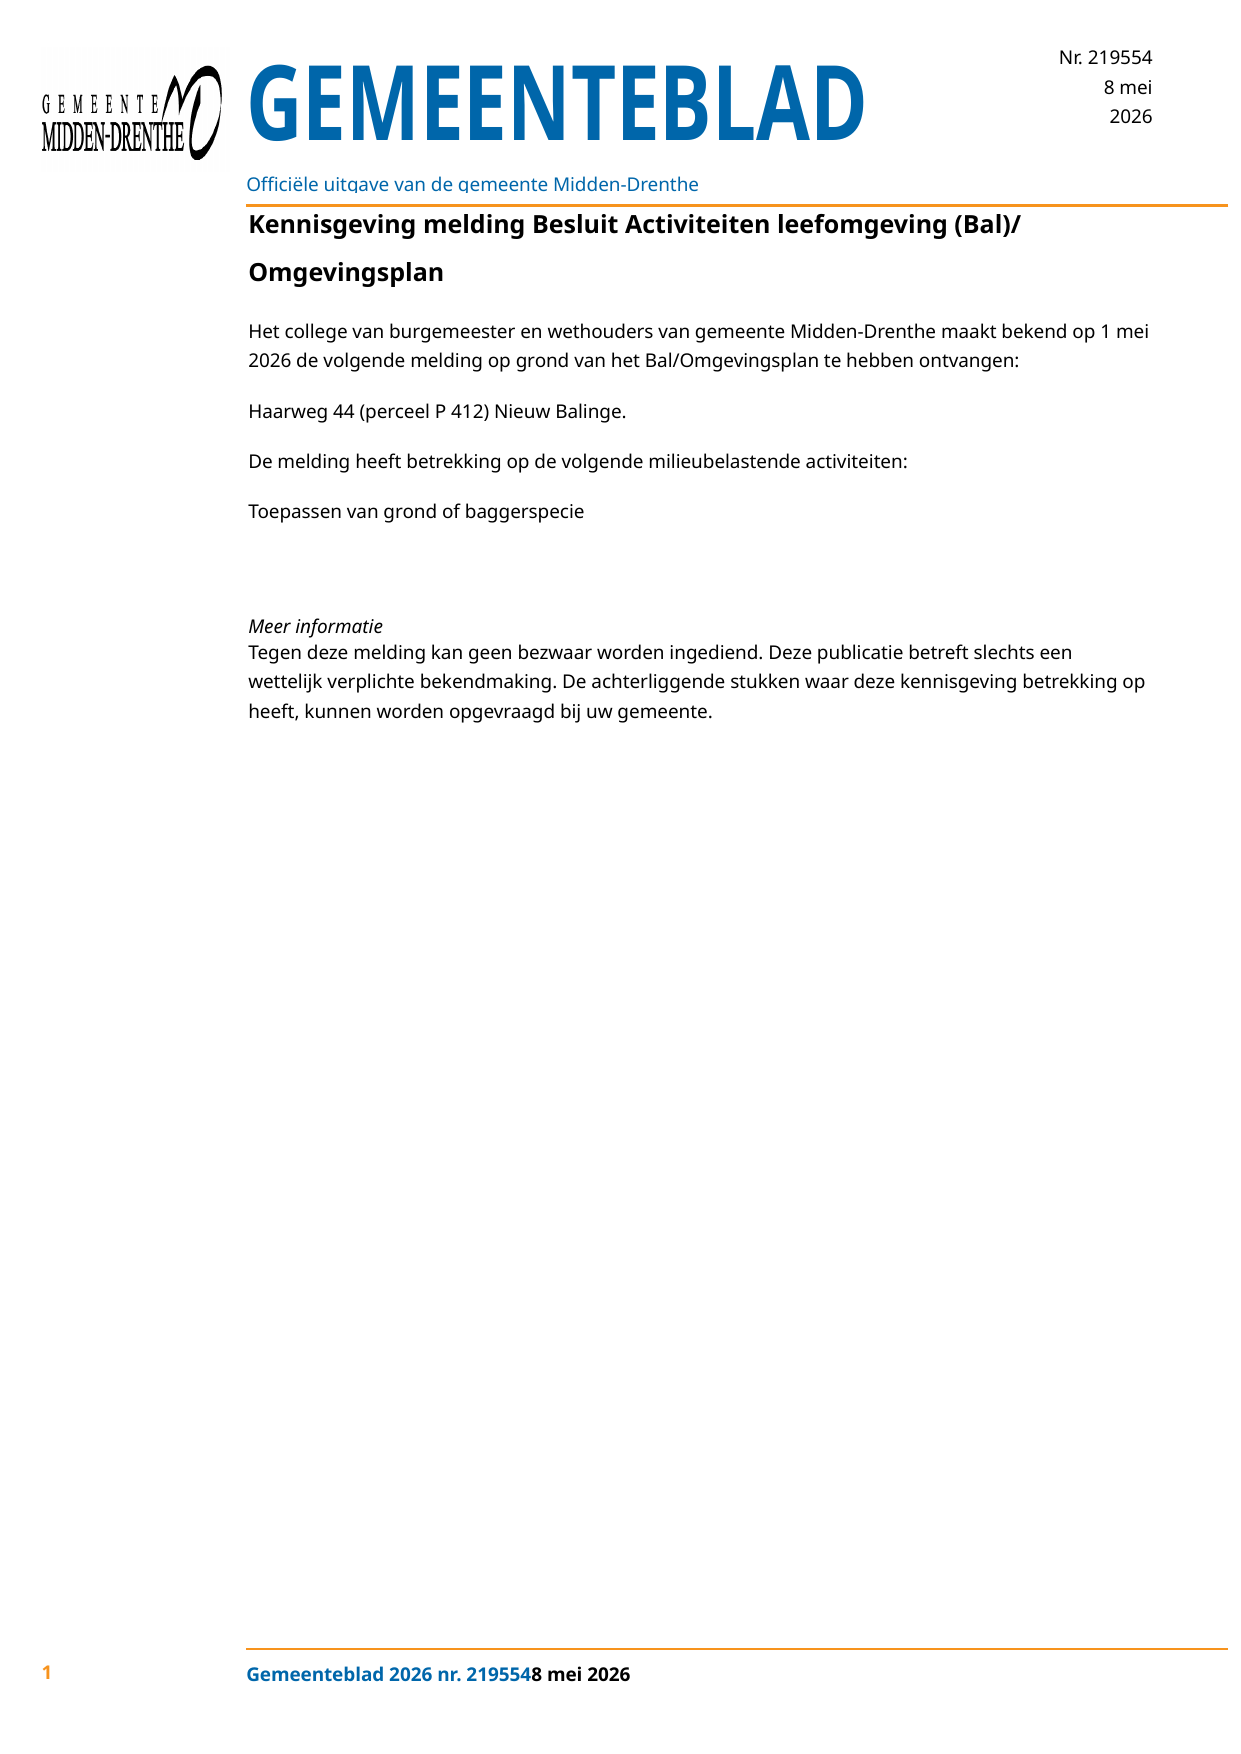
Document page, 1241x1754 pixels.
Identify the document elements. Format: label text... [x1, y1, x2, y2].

text Haarweg 44 (perceel P 412) Nieuw Balinge. [248, 398, 1152, 424]
text Kennisgeving melding Besluit Activiteiten leefomgeving (Bal)/ Omgevingsplan [248, 207, 1152, 288]
text Het college van burgemeester en wethouders van gemeente Midden-Drenthe maakt bekend op 1 mei 2026 de volgende melding op grond van het Bal/Omgevingsplan te hebben ontvangen: [248, 318, 1152, 373]
picture [41, 47, 231, 172]
text De melding heeft betrekking op de volgende milieubelastende activiteiten: [248, 448, 1152, 474]
text Tegen deze melding kan geen bezwaar worden ingediend. Deze publicatie betreft slechts een wettelijk verplichte bekendmaking. De achterliggende stukken waar deze kennisgeving betrekking op heeft, kunnen worden opgevraagd bij uw gemeente. [248, 639, 1152, 724]
text Toepassen van grond of baggerspecie [248, 499, 1152, 524]
text Meer informatie [248, 613, 1152, 639]
